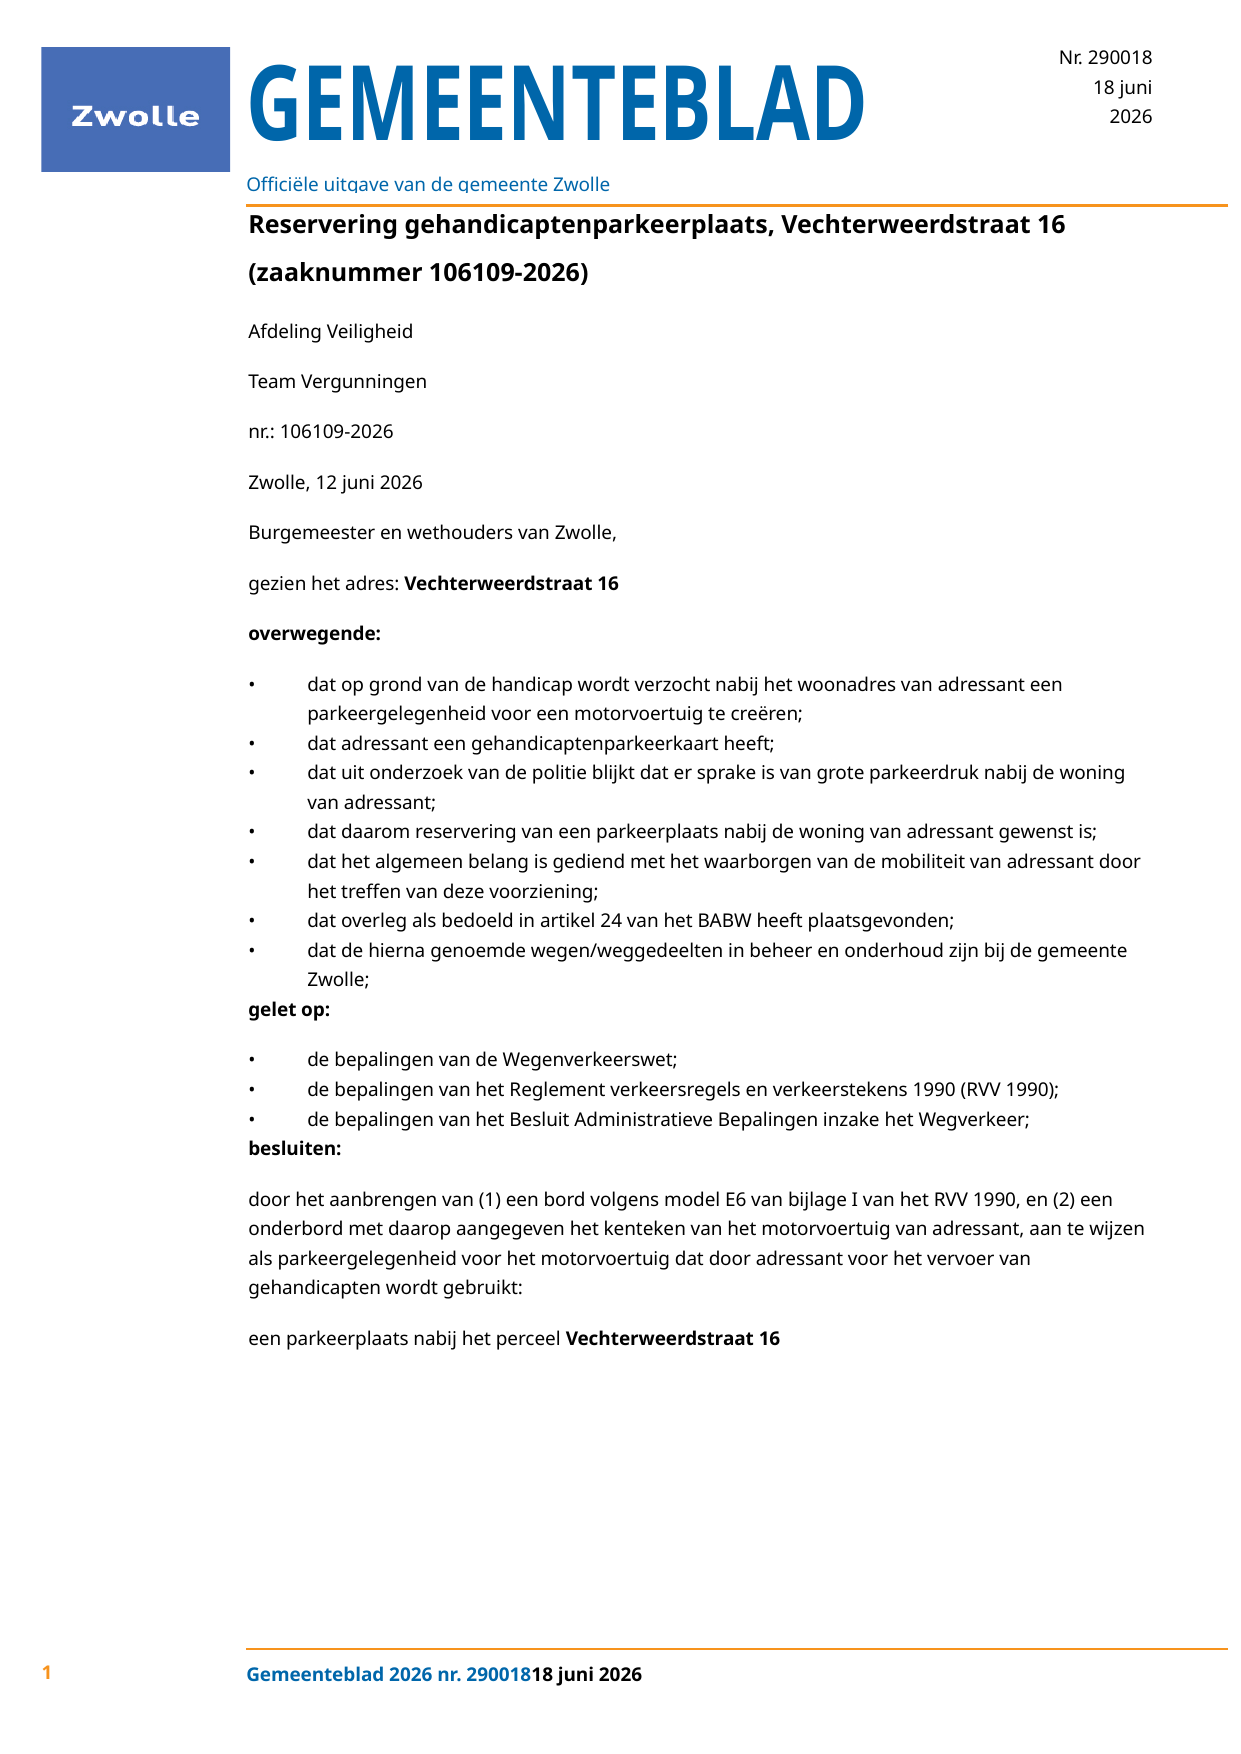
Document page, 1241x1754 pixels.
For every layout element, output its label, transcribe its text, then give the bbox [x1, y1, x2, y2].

list dat uit onderzoek van de politie blijkt dat er sprake is van grote parkeerdruk nabij de woning van adressant; [248, 759, 1152, 815]
text Reservering gehandicaptenparkeerplaats, Vechterweerdstraat 16 (zaaknummer 106109-2026) [248, 207, 1152, 288]
list de bepalingen van het Reglement verkeersregels en verkeerstekens 1990 (RVV 1990); [248, 1076, 1152, 1102]
text nr.: 106109-2026 [248, 419, 1152, 444]
list de bepalingen van de Wegenverkeerswet; [248, 1047, 1152, 1072]
list dat daarom reservering van een parkeerplaats nabij de woning van adressant gewenst is; [248, 819, 1152, 844]
picture [41, 47, 231, 172]
list dat adressant een gehandicaptenparkeerkaart heeft; [248, 730, 1152, 756]
text door het aanbrengen van (1) een bord volgens model E6 van bijlage I van het RVV 1990, en (2) een onderbord met daarop aangegeven het kenteken van het motorvoertuig van adressant, aan te wijzen als parkeergelegenheid voor het motorvoertuig dat door adressant voor het vervoer van gehandicapten wordt gebruikt: [248, 1186, 1152, 1300]
text Burgemeester en wethouders van Zwolle, [248, 519, 1152, 545]
text Team Vergunningen [248, 368, 1152, 394]
text besluiten: [248, 1135, 1152, 1161]
text Afdeling Veiligheid [248, 318, 1152, 344]
list dat overleg als bedoeld in artikel 24 van het BABW heeft plaatsgevonden; [248, 907, 1152, 933]
list dat op grond van de handicap wordt verzocht nabij het woonadres van adressant een parkeergelegenheid voor een motorvoertuig te creëren; [248, 671, 1152, 726]
text overwegende: [248, 620, 1152, 646]
text gezien het adres: Vechterweerdstraat 16 [248, 570, 1152, 596]
text Zwolle, 12 juni 2026 [248, 469, 1152, 495]
text een parkeerplaats nabij het perceel Vechterweerdstraat 16 [248, 1325, 1152, 1351]
list dat de hierna genoemde wegen/weggedeelten in beheer en onderhoud zijn bij de gemeente Zwolle; [248, 937, 1152, 992]
list de bepalingen van het Besluit Administratieve Bepalingen inzake het Wegverkeer; [248, 1106, 1152, 1132]
list dat het algemeen belang is gediend met het waarborgen van de mobiliteit van adressant door het treffen van deze voorziening; [248, 848, 1152, 904]
text gelet op: [248, 996, 1152, 1022]
